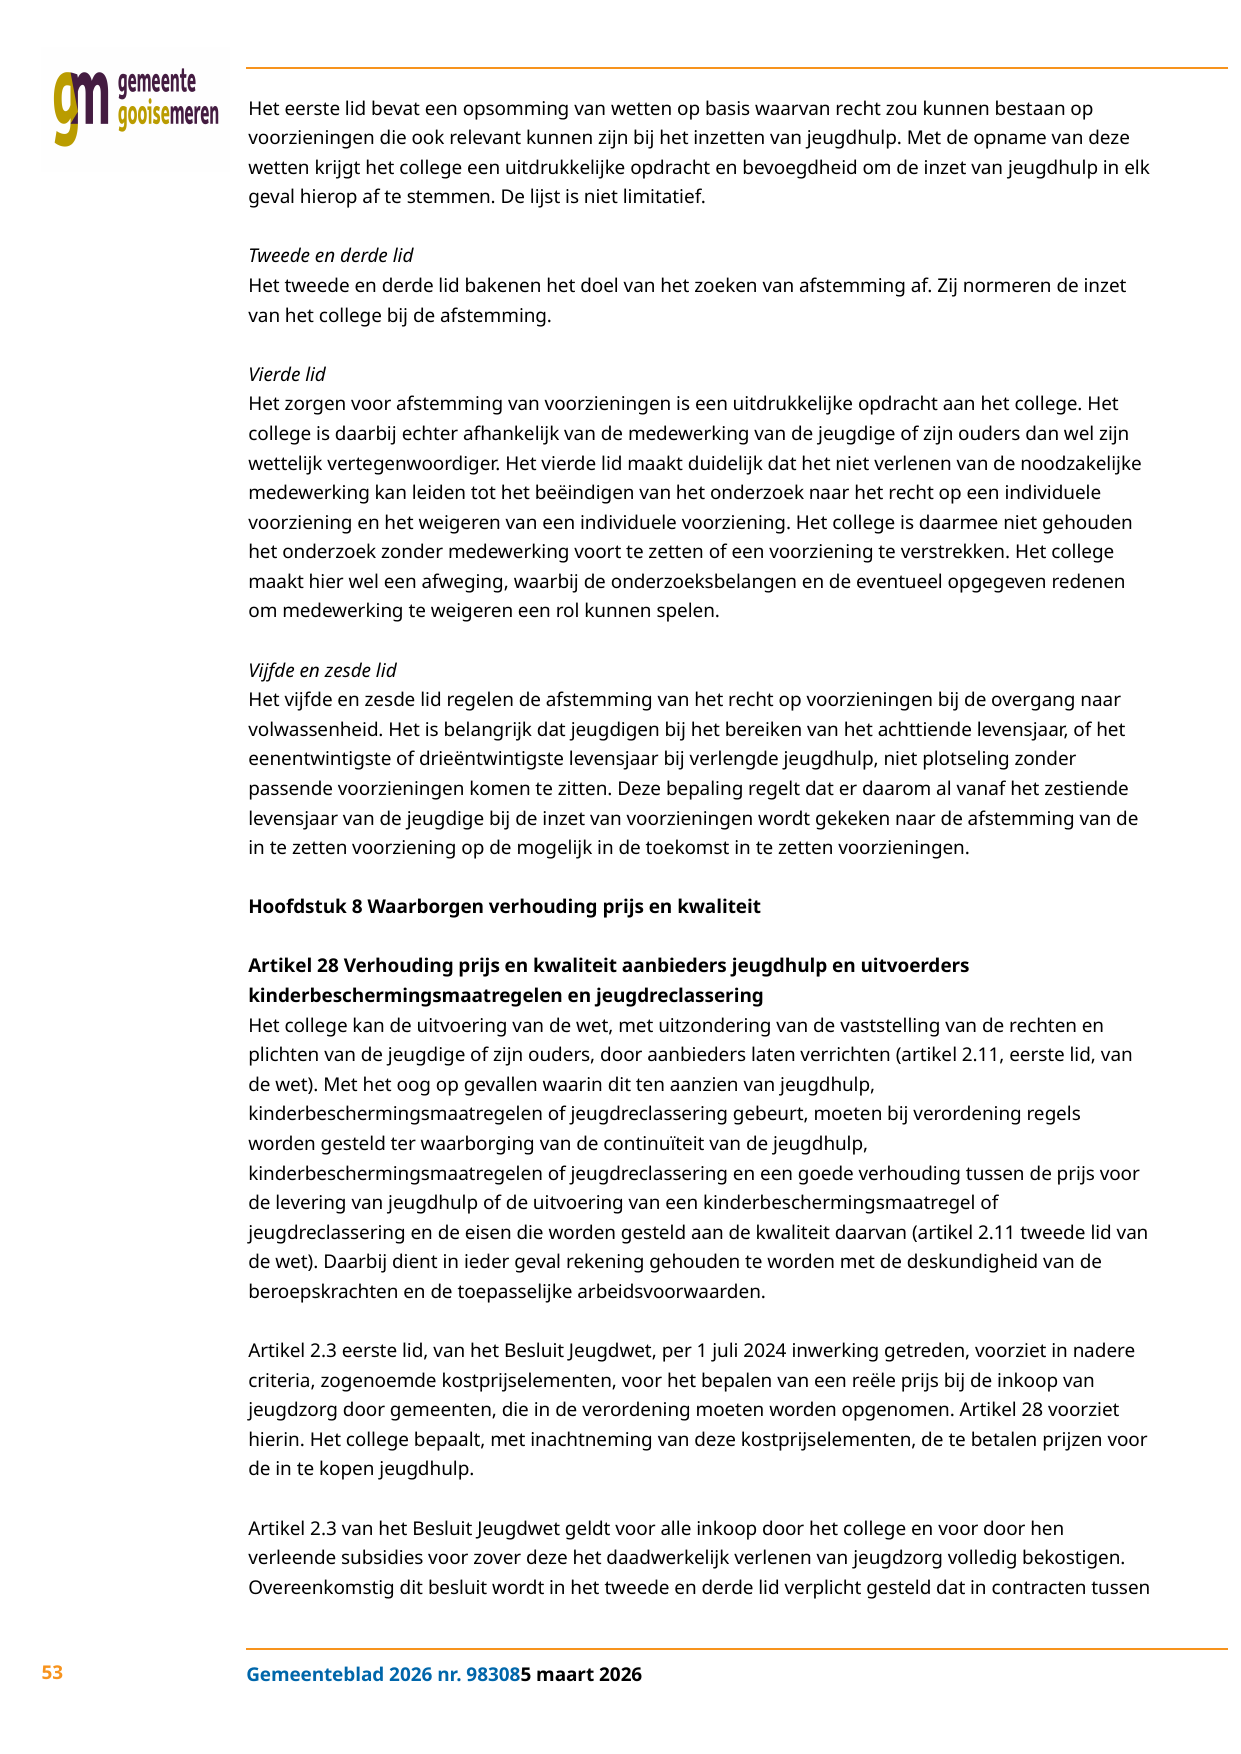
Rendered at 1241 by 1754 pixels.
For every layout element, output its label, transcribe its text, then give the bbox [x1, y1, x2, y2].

text Vierde lid [248, 361, 1152, 387]
text Het college kan de uitvoering van de wet, met uitzondering van de vaststelling van de rechten en plichten van de jeugdige of zijn ouders, door aanbieders laten verrichten (artikel 2.11, eerste lid, van de wet). Met het oog op gevallen waarin dit ten aanzien van jeugdhulp, kinderbeschermingsmaatregelen of jeugdreclassering gebeurt, moeten bij verordening regels worden gesteld ter waarborging van de continuïteit van de jeugdhulp, kinderbeschermingsmaatregelen of jeugdreclassering en een goede verhouding tussen de prijs voor de levering van jeugdhulp of de uitvoering van een kinderbeschermingsmaatregel of jeugdreclassering en de eisen die worden gesteld aan de kwaliteit daarvan (artikel 2.11 tweede lid van de wet). Daarbij dient in ieder geval rekening gehouden te worden met de deskundigheid van de beroepskrachten en de toepasselijke arbeidsvoorwaarden. [248, 1012, 1152, 1304]
text Het vijfde en zesde lid regelen de afstemming van het recht op voorzieningen bij de overgang naar volwassenheid. Het is belangrijk dat jeugdigen bij het bereiken van het achttiende levensjaar, of het eenentwintigste of drieëntwintigste levensjaar bij verlengde jeugdhulp, niet plotseling zonder passende voorzieningen komen te zitten. Deze bepaling regelt dat er daarom al vanaf het zestiende levensjaar van de jeugdige bij de inzet van voorzieningen wordt gekeken naar de afstemming van de in te zetten voorziening op de mogelijk in de toekomst in te zetten voorzieningen. [248, 686, 1152, 860]
text Hoofdstuk 8 Waarborgen verhouding prijs en kwaliteit [248, 893, 1152, 919]
text Artikel 2.3 eerste lid, van het Besluit Jeugdwet, per 1 juli 2024 inwerking getreden, voorziet in nadere criteria, zogenoemde kostprijselementen, voor het bepalen van een reële prijs bij de inkoop van jeugdzorg door gemeenten, die in de verordening moeten worden opgenomen. Artikel 28 voorziet hierin. Het college bepaalt, met inachtneming van deze kostprijselementen, de te betalen prijzen voor de in te kopen jeugdhulp. [248, 1337, 1152, 1481]
text Tweede en derde lid [248, 243, 1152, 268]
text Het tweede en derde lid bakenen het doel van het zoeken van afstemming af. Zij normeren de inzet van het college bij de afstemming. [248, 272, 1152, 328]
text Artikel 28 Verhouding prijs en kwaliteit aanbieders jeugdhulp en uitvoerders kinderbeschermingsmaatregelen en jeugdreclassering [248, 953, 1152, 1008]
text Het eerste lid bevat een opsomming van wetten op basis waarvan recht zou kunnen bestaan op voorzieningen die ook relevant kunnen zijn bij het inzetten van jeugdhulp. Met de opname van deze wetten krijgt het college een uitdrukkelijke opdracht en bevoegdheid om de inzet van jeugdhulp in elk geval hierop af te stemmen. De lijst is niet limitatief. [248, 95, 1152, 209]
text Vijfde en zesde lid [248, 657, 1152, 683]
text Het zorgen voor afstemming van voorzieningen is een uitdrukkelijke opdracht aan het college. Het college is daarbij echter afhankelijk van de medewerking van de jeugdige of zijn ouders dan wel zijn wettelijk vertegenwoordiger. Het vierde lid maakt duidelijk dat het niet verlenen van de noodzakelijke medewerking kan leiden tot het beëindigen van het onderzoek naar het recht op een individuele voorziening en het weigeren van een individuele voorziening. Het college is daarmee niet gehouden het onderzoek zonder medewerking voort te zetten of een voorziening te verstrekken. Het college maakt hier wel een afweging, waarbij de onderzoeksbelangen en de eventueel opgegeven redenen om medewerking te weigeren een rol kunnen spelen. [248, 391, 1152, 623]
text Artikel 2.3 van het Besluit Jeugdwet geldt voor alle inkoop door het college en voor door hen verleende subsidies voor zover deze het daadwerkelijk verlenen van jeugdzorg volledig bekostigen. Overeenkomstig dit besluit wordt in het tweede en derde lid verplicht gesteld dat in contracten tussen [248, 1515, 1152, 1600]
picture [41, 47, 231, 172]
